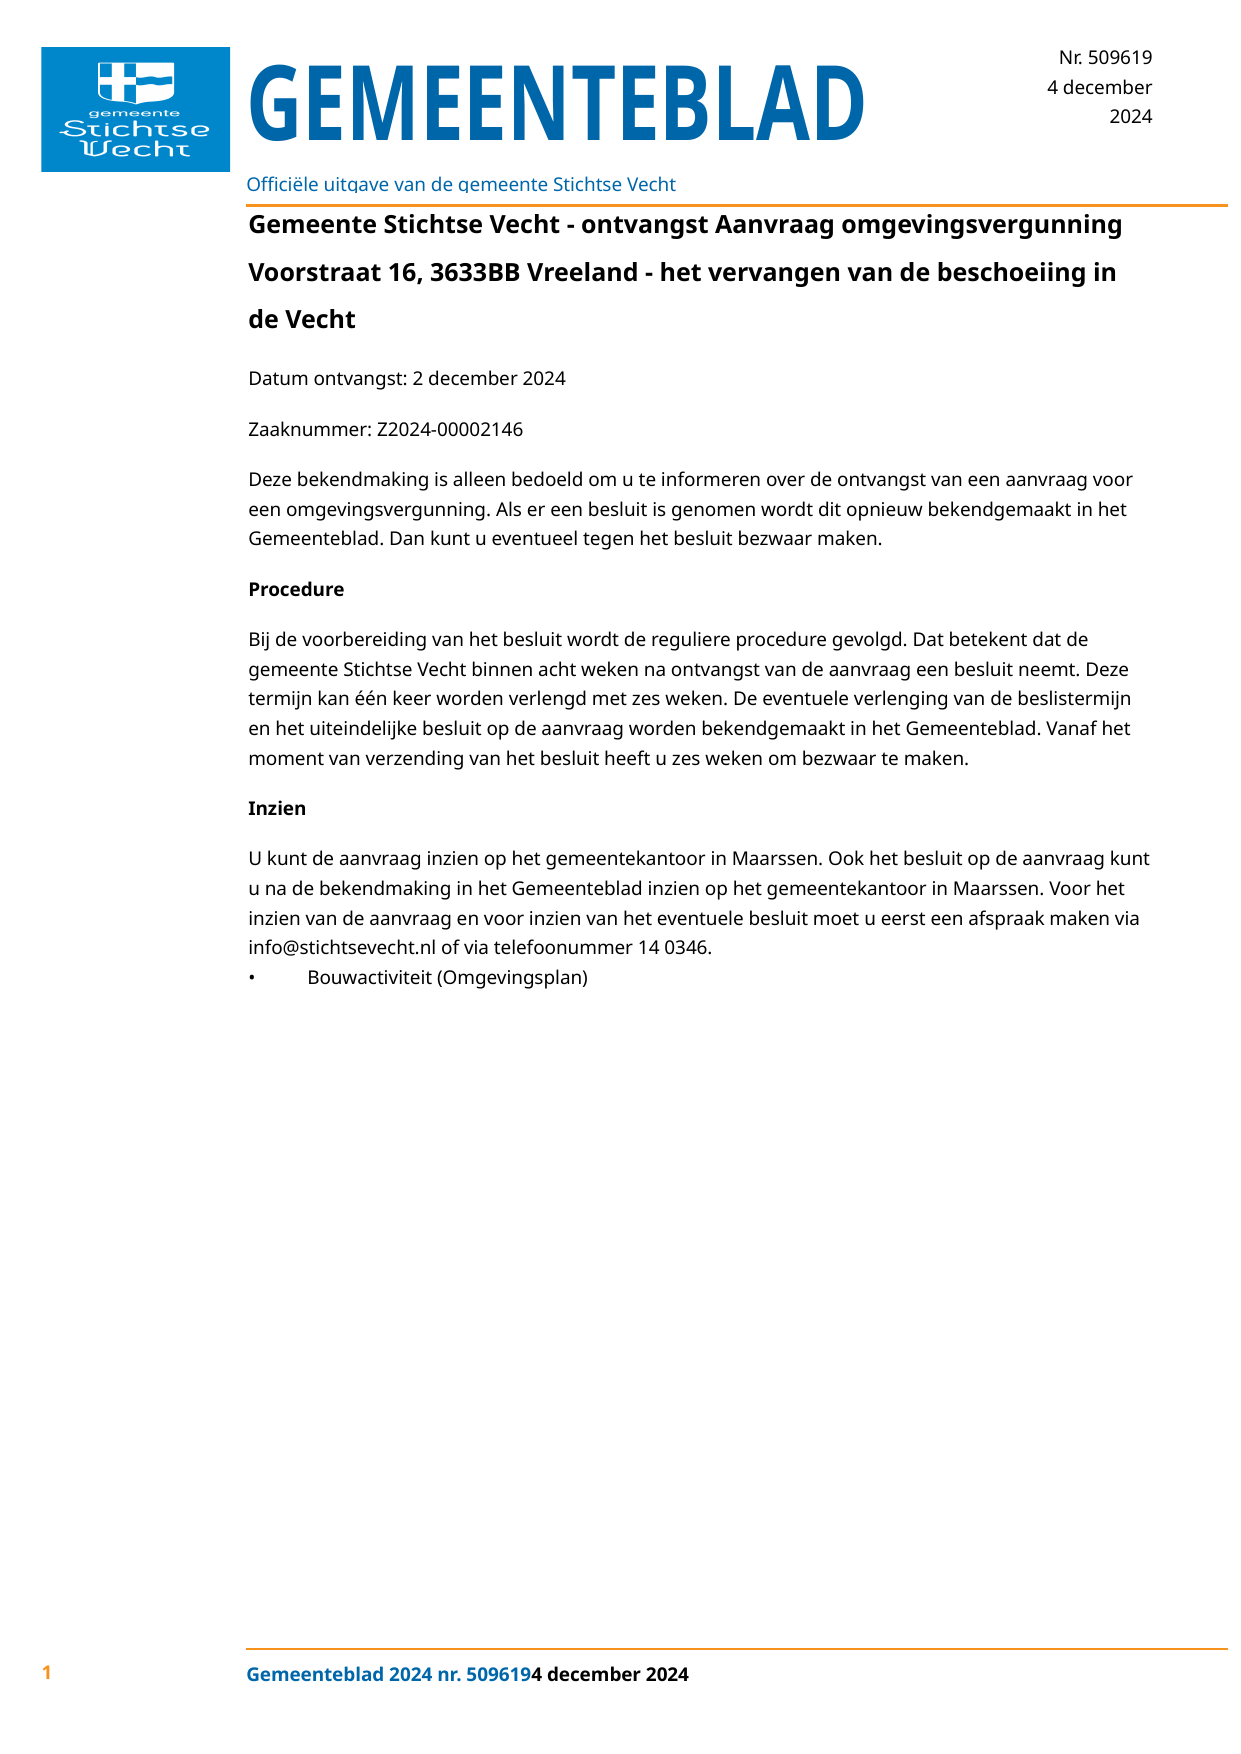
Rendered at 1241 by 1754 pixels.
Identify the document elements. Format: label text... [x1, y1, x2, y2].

text Datum ontvangst: 2 december 2024 [248, 366, 1152, 391]
text Inzien [248, 795, 1152, 821]
picture [137, 63, 174, 103]
text Gemeente Stichtse Vecht - ontvangst Aanvraag omgevingsvergunning Voorstraat 16, 3633BB Vreeland - het vervangen van de beschoeiing in de Vecht [248, 207, 1152, 336]
text Procedure [248, 576, 1152, 602]
text Zaaknummer: Z2024-00002146 [248, 416, 1152, 442]
text Deze bekendmaking is alleen bedoeld om u te informeren over de ontvangst van een aanvraag voor een omgevingsvergunning. Als er een besluit is genomen wordt dit opnieuw bekendgemaakt in het Gemeenteblad. Dan kunt u eventueel tegen het besluit bezwaar maken. [248, 466, 1152, 551]
list Bouwactiviteit (Omgevingsplan) [248, 964, 1152, 989]
text Bij de voorbereiding van het besluit wordt de reguliere procedure gevolgd. Dat betekent dat de gemeente Stichtse Vecht binnen acht weken na ontvangst van de aanvraag een besluit neemt. Deze termijn kan één keer worden verlengd met zes weken. De eventuele verlenging van de beslistermijn en het uiteindelijke besluit op de aanvraag worden bekendgemaakt in het Gemeenteblad. Vanaf het moment van verzending van het besluit heeft u zes weken om bezwaar te maken. [248, 626, 1152, 770]
picture [99, 63, 135, 101]
text U kunt de aanvraag inzien op het gemeentekantoor in Maarssen. Ook het besluit op de aanvraag kunt u na de bekendmaking in het Gemeenteblad inzien op het gemeentekantoor in Maarssen. Voor het inzien van de aanvraag en voor inzien van het eventuele besluit moet u eerst een afspraak maken via info@stichtsevecht.nl of via telefoonummer 14 0346. [248, 846, 1152, 960]
